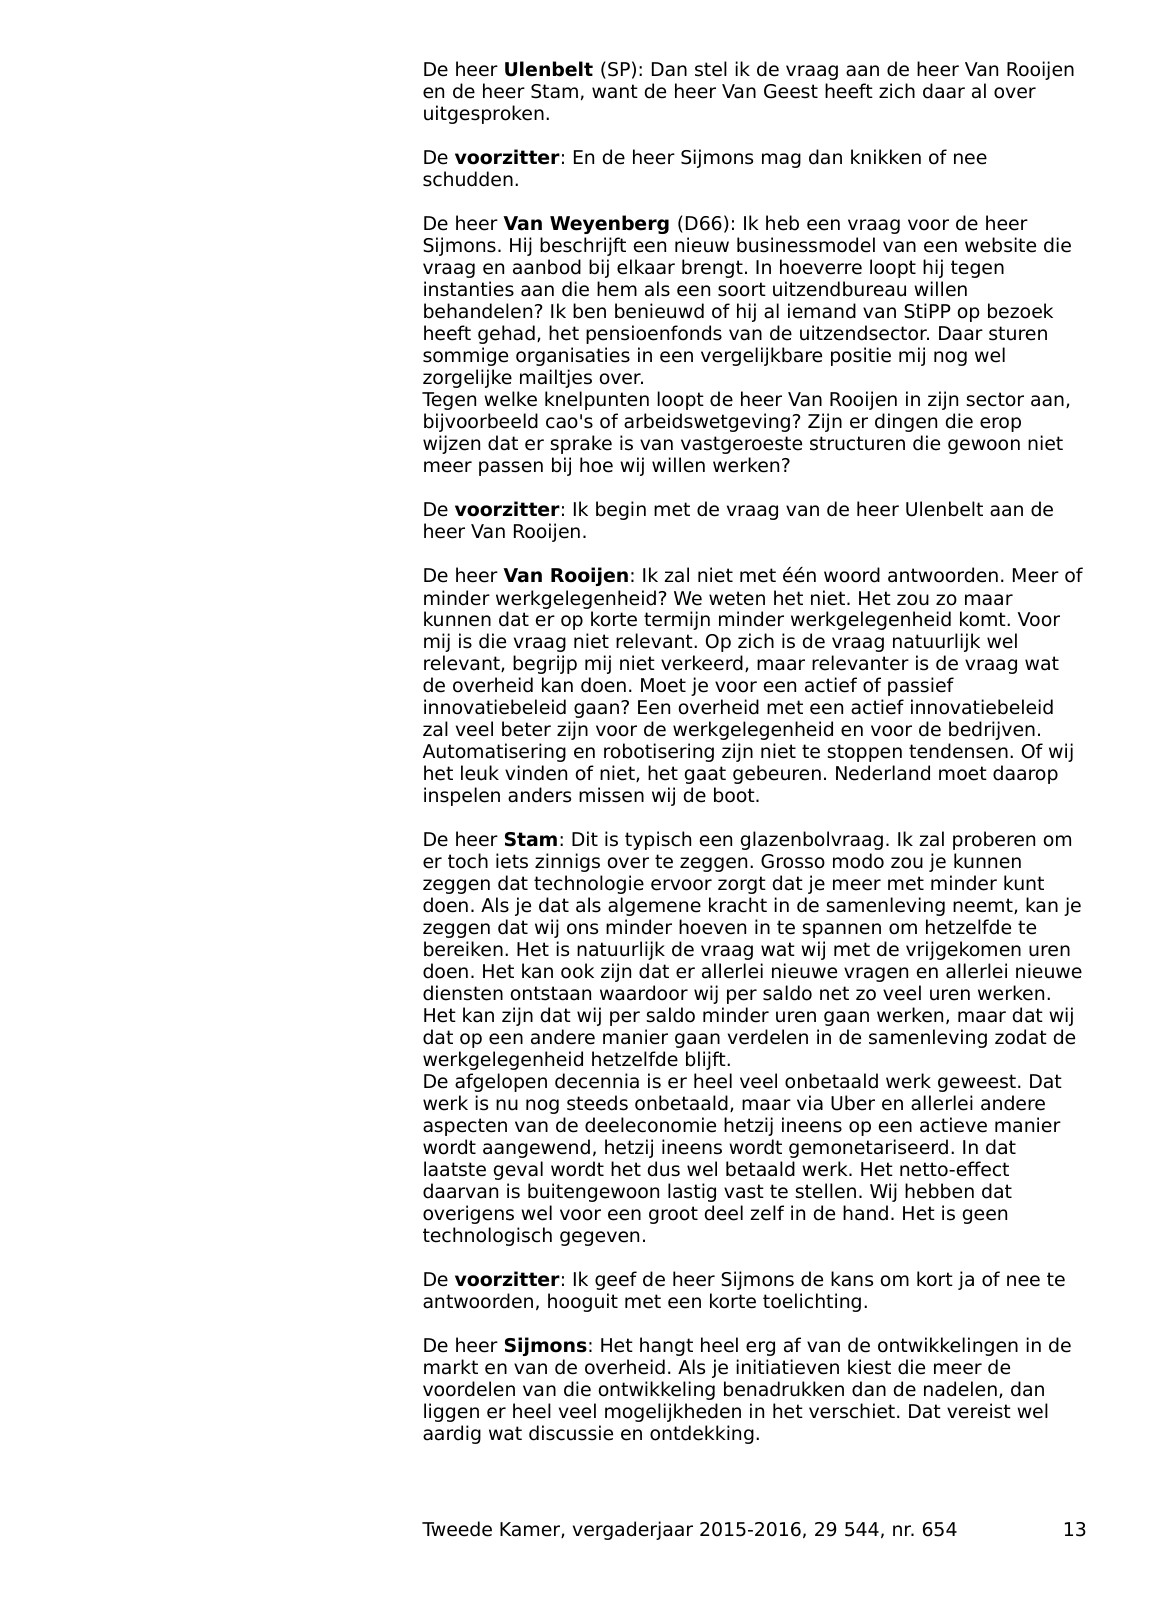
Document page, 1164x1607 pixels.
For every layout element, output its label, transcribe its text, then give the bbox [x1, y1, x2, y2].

text Tegen welke knelpunten loopt de heer Van Rooijen in zijn sector aan, bijvoorbeeld cao's of arbeidswetgeving? Zijn er dingen die erop wijzen dat er sprake is van vastgeroeste structuren die gewoon niet meer passen bij hoe wij willen werken? [422, 389, 1087, 477]
text De voorzitter: Ik geef de heer Sijmons de kans om kort ja of nee te antwoorden, hooguit met een korte toelichting. [422, 1269, 1087, 1313]
text De heer Van Rooijen: Ik zal niet met één woord antwoorden. Meer of minder werkgelegenheid? We weten het niet. Het zou zo maar kunnen dat er op korte termijn minder werkgelegenheid komt. Voor mij is die vraag niet relevant. Op zich is de vraag natuurlijk wel relevant, begrijp mij niet verkeerd, maar relevanter is de vraag wat de overheid kan doen. Moet je voor een actief of passief innovatiebeleid gaan? Een overheid met een actief innovatiebeleid zal veel beter zijn voor de werkgelegenheid en voor de bedrijven. Automatisering en robotisering zijn niet te stoppen tendensen. Of wij het leuk vinden of niet, het gaat gebeuren. Nederland moet daarop inspelen anders missen wij de boot. [422, 565, 1087, 807]
text De voorzitter: En de heer Sijmons mag dan knikken of nee schudden. [422, 147, 1087, 191]
text De heer Stam: Dit is typisch een glazenbolvraag. Ik zal proberen om er toch iets zinnigs over te zeggen. Grosso modo zou je kunnen zeggen dat technologie ervoor zorgt dat je meer met minder kunt doen. Als je dat als algemene kracht in de samenleving neemt, kan je zeggen dat wij ons minder hoeven in te spannen om hetzelfde te bereiken. Het is natuurlijk de vraag wat wij met de vrijgekomen uren doen. Het kan ook zijn dat er allerlei nieuwe vragen en allerlei nieuwe diensten ontstaan waardoor wij per saldo net zo veel uren werken. Het kan zijn dat wij per saldo minder uren gaan werken, maar dat wij dat op een andere manier gaan verdelen in de samenleving zodat de werkgelegenheid hetzelfde blijft. [422, 829, 1087, 1071]
text De afgelopen decennia is er heel veel onbetaald werk geweest. Dat werk is nu nog steeds onbetaald, maar via Uber en allerlei andere aspecten van de deeleconomie hetzij ineens op een actieve manier wordt aangewend, hetzij ineens wordt gemonetariseerd. In dat laatste geval wordt het dus wel betaald werk. Het netto-effect daarvan is buitengewoon lastig vast te stellen. Wij hebben dat overigens wel voor een groot deel zelf in de hand. Het is geen technologisch gegeven. [422, 1071, 1087, 1247]
text De heer Van Weyenberg (D66): Ik heb een vraag voor de heer Sijmons. Hij beschrijft een nieuw businessmodel van een website die vraag en aanbod bij elkaar brengt. In hoeverre loopt hij tegen instanties aan die hem als een soort uitzendbureau willen behandelen? Ik ben benieuwd of hij al iemand van StiPP op bezoek heeft gehad, het pensioenfonds van de uitzendsector. Daar sturen sommige organisaties in een vergelijkbare positie mij nog wel zorgelijke mailtjes over. [422, 213, 1087, 389]
text De heer Ulenbelt (SP): Dan stel ik de vraag aan de heer Van Rooijen en de heer Stam, want de heer Van Geest heeft zich daar al over uitgesproken. [422, 59, 1087, 125]
text De voorzitter: Ik begin met de vraag van de heer Ulenbelt aan de heer Van Rooijen. [422, 499, 1087, 543]
text De heer Sijmons: Het hangt heel erg af van de ontwikkelingen in de markt en van de overheid. Als je initiatieven kiest die meer de voordelen van die ontwikkeling benadrukken dan de nadelen, dan liggen er heel veel mogelijkheden in het verschiet. Dat vereist wel aardig wat discussie en ontdekking. [422, 1335, 1087, 1445]
